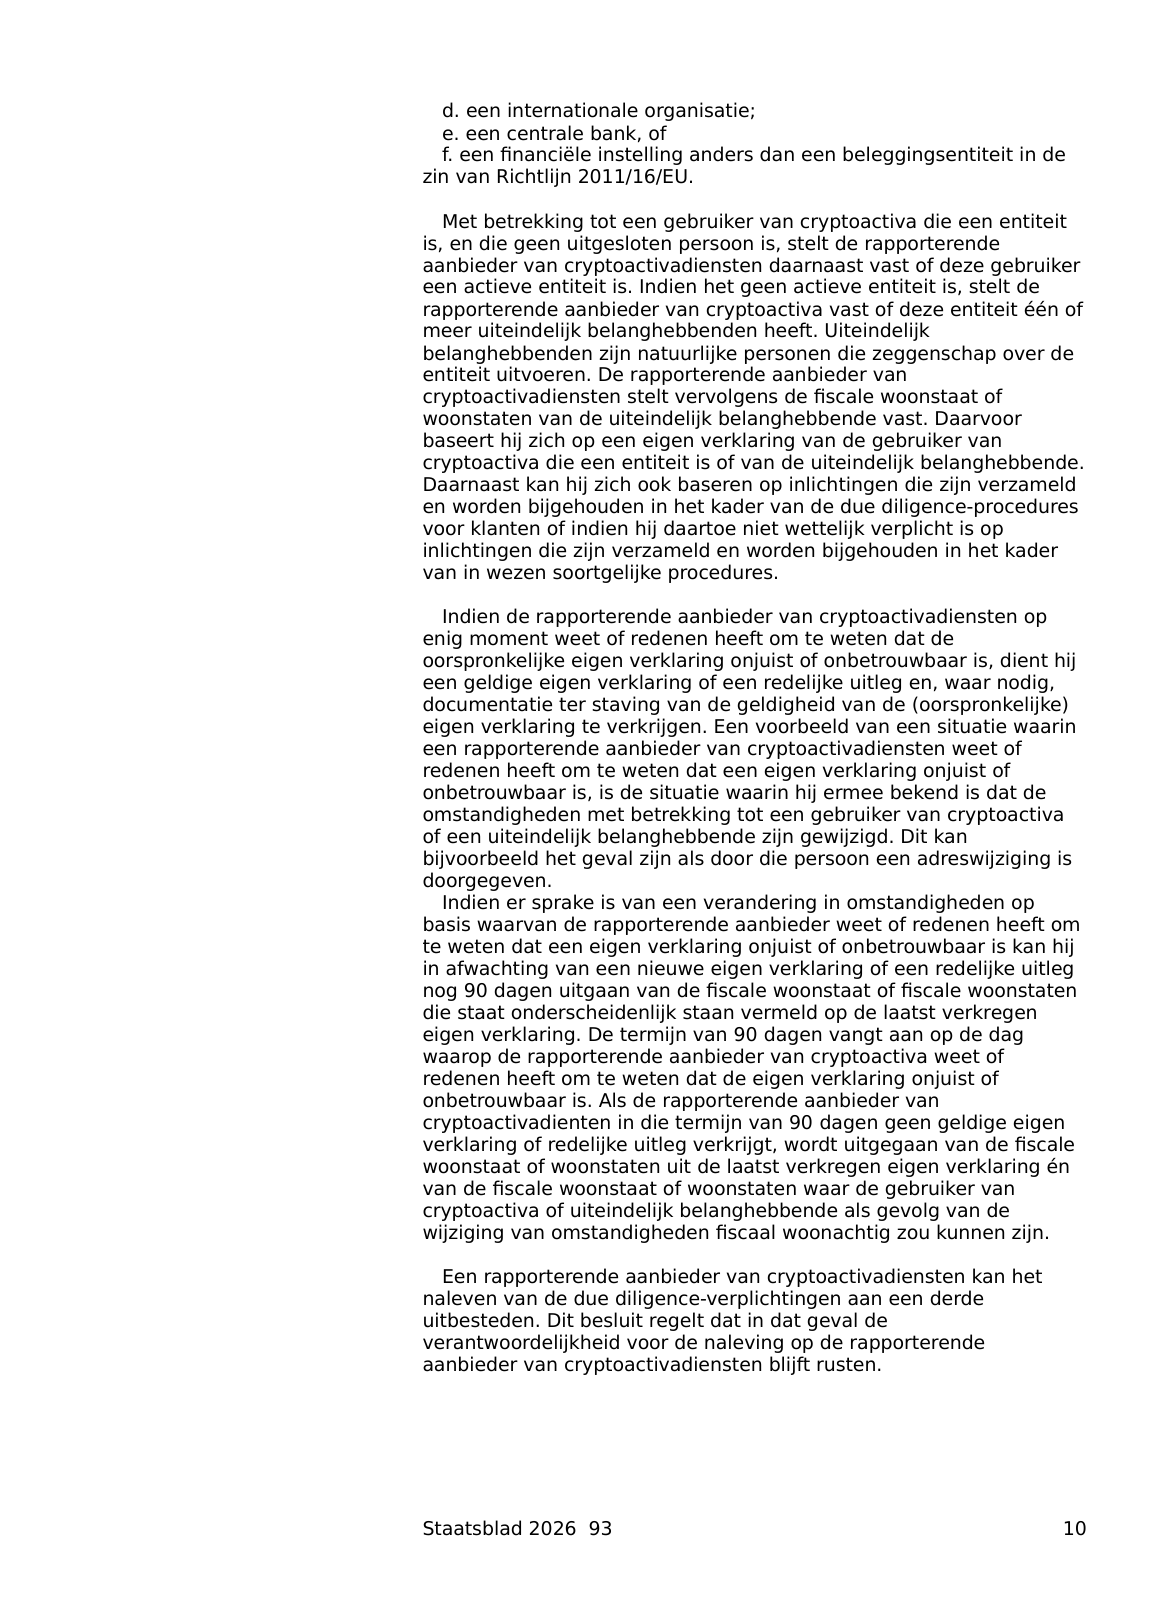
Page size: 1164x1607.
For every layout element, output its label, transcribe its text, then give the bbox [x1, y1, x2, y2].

text Met betrekking tot een gebruiker van cryptoactiva die een entiteit is, en die geen uitgesloten persoon is, stelt de rapporterende aanbieder van cryptoactivadiensten daarnaast vast of deze gebruiker een actieve entiteit is. Indien het geen actieve entiteit is, stelt de rapporterende aanbieder van cryptoactiva vast of deze entiteit één of meer uiteindelijk belanghebbenden heeft. Uiteindelijk belanghebbenden zijn natuurlijke personen die zeggenschap over de entiteit uitvoeren. De rapporterende aanbieder van cryptoactivadiensten stelt vervolgens de fiscale woonstaat of woonstaten van de uiteindelijk belanghebbende vast. Daarvoor baseert hij zich op een eigen verklaring van de gebruiker van cryptoactiva die een entiteit is of van de uiteindelijk belanghebbende. Daarnaast kan hij zich ook baseren op inlichtingen die zijn verzameld en worden bijgehouden in het kader van de due diligence-procedures voor klanten of indien hij daartoe niet wettelijk verplicht is op inlichtingen die zijn verzameld en worden bijgehouden in het kader van in wezen soortgelijke procedures. [422, 211, 1087, 584]
text d. een internationale organisatie; [422, 100, 1087, 122]
text f. een financiële instelling anders dan een beleggingsentiteit in de zin van Richtlijn 2011/16/EU. [422, 144, 1087, 188]
text e. een centrale bank, of [422, 122, 1087, 144]
text Indien er sprake is van een verandering in omstandigheden op basis waarvan de rapporterende aanbieder weet of redenen heeft om te weten dat een eigen verklaring onjuist of onbetrouwbaar is kan hij in afwachting van een nieuwe eigen verklaring of een redelijke uitleg nog 90 dagen uitgaan van de fiscale woonstaat of fiscale woonstaten die staat onderscheidenlijk staan vermeld op de laatst verkregen eigen verklaring. De termijn van 90 dagen vangt aan op de dag waarop de rapporterende aanbieder van cryptoactiva weet of redenen heeft om te weten dat de eigen verklaring onjuist of onbetrouwbaar is. Als de rapporterende aanbieder van cryptoactivadienten in die termijn van 90 dagen geen geldige eigen verklaring of redelijke uitleg verkrijgt, wordt uitgegaan van de fiscale woonstaat of woonstaten uit de laatst verkregen eigen verklaring én van de fiscale woonstaat of woonstaten waar de gebruiker van cryptoactiva of uiteindelijk belanghebbende als gevolg van de wijziging van omstandigheden fiscaal woonachtig zou kunnen zijn. [422, 892, 1087, 1244]
text Een rapporterende aanbieder van cryptoactivadiensten kan het naleven van de due diligence-verplichtingen aan een derde uitbesteden. Dit besluit regelt dat in dat geval de verantwoordelijkheid voor de naleving op de rapporterende aanbieder van cryptoactivadiensten blijft rusten. [422, 1266, 1087, 1376]
text Indien de rapporterende aanbieder van cryptoactivadiensten op enig moment weet of redenen heeft om te weten dat de oorspronkelijke eigen verklaring onjuist of onbetrouwbaar is, dient hij een geldige eigen verklaring of een redelijke uitleg en, waar nodig, documentatie ter staving van de geldigheid van de (oorspronkelijke) eigen verklaring te verkrijgen. Een voorbeeld van een situatie waarin een rapporterende aanbieder van cryptoactivadiensten weet of redenen heeft om te weten dat een eigen verklaring onjuist of onbetrouwbaar is, is de situatie waarin hij ermee bekend is dat de omstandigheden met betrekking tot een gebruiker van cryptoactiva of een uiteindelijk belanghebbende zijn gewijzigd. Dit kan bijvoorbeeld het geval zijn als door die persoon een adreswijziging is doorgegeven. [422, 606, 1087, 892]
